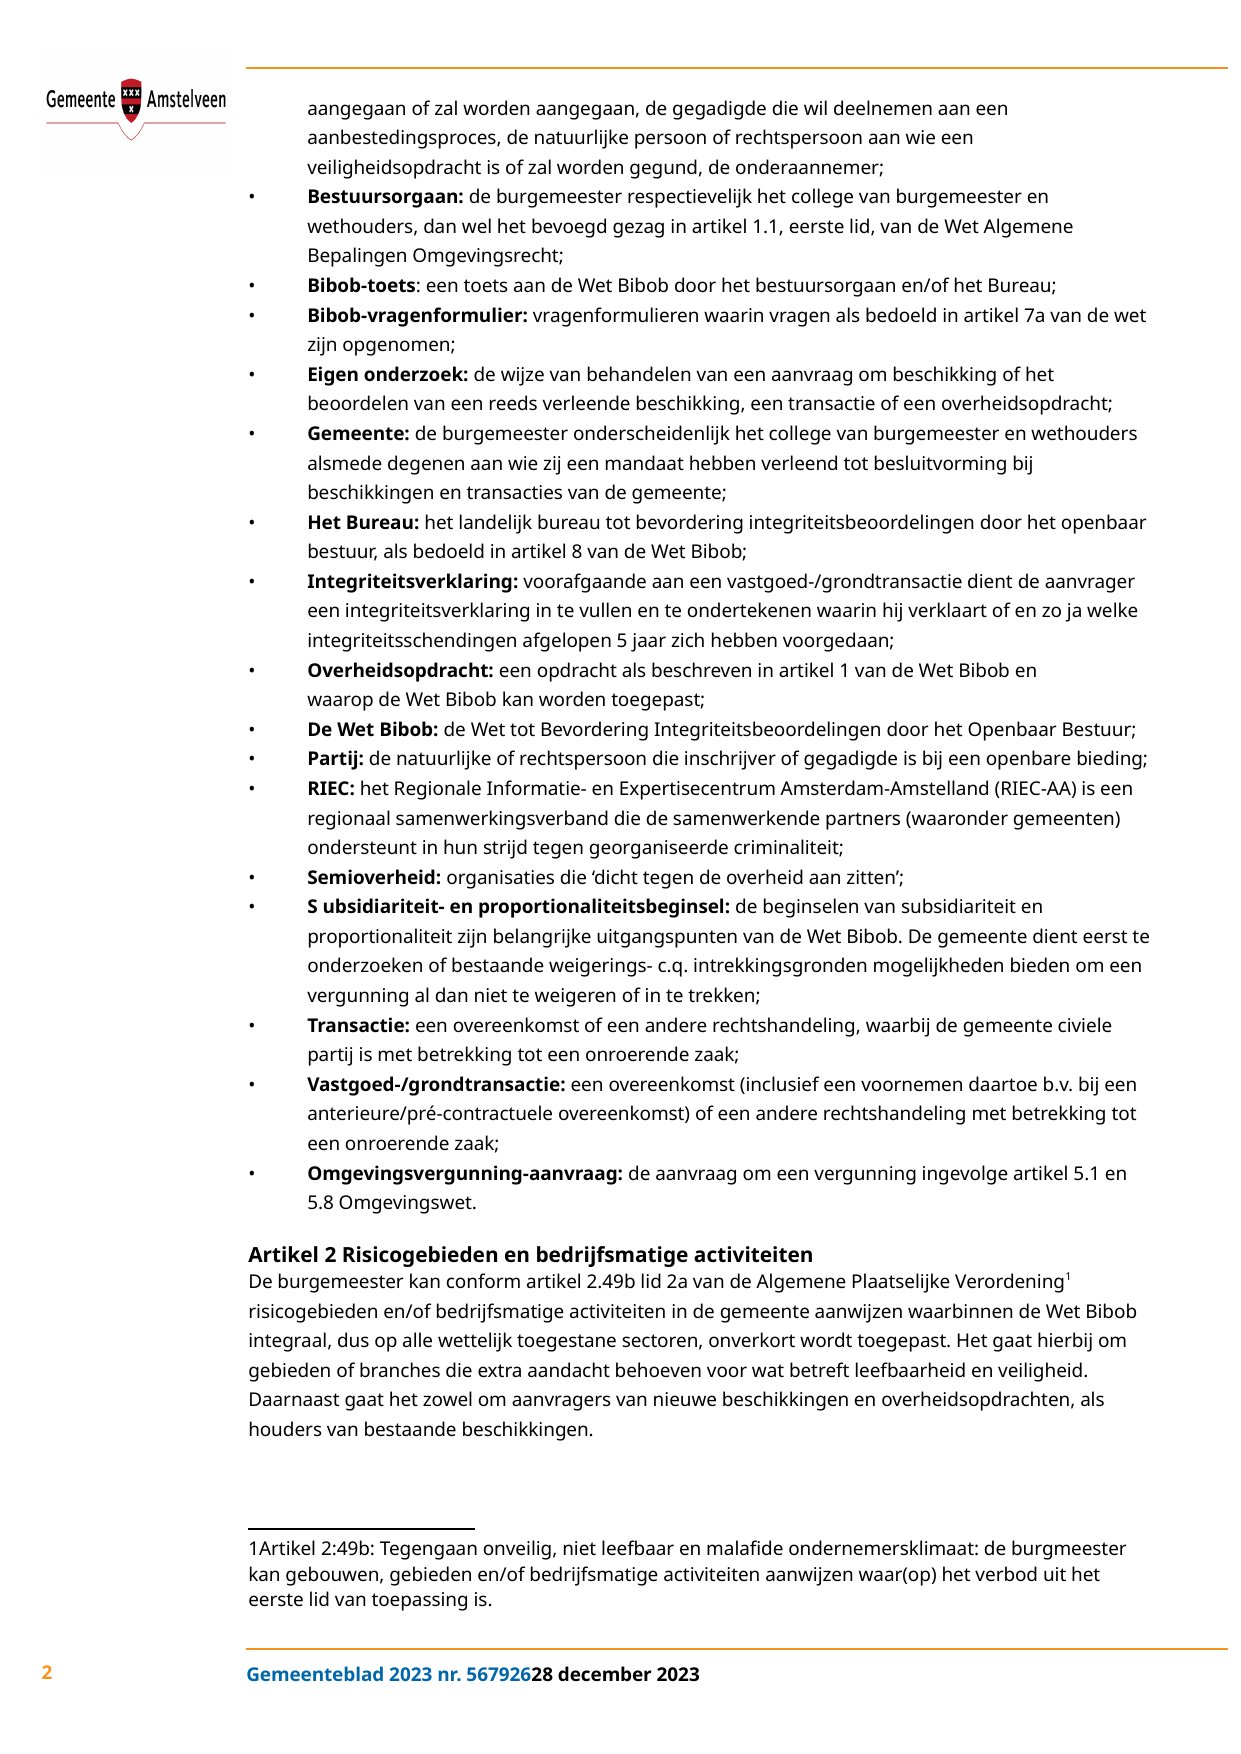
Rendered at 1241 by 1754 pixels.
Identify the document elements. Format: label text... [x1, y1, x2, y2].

list Integriteitsverklaring: voorafgaande aan een vastgoed-/grondtransactie dient de aanvrager een integriteitsverklaring in te vullen en te ondertekenen waarin hij verklaart of en zo ja welke integriteitsschendingen afgelopen 5 jaar zich hebben voorgedaan; [248, 568, 1152, 653]
list Bestuursorgaan: de burgemeester respectievelijk het college van burgemeester en wethouders, dan wel het bevoegd gezag in artikel 1.1, eerste lid, van de Wet Algemene Bepalingen Omgevingsrecht; [248, 183, 1152, 268]
list Gemeente: de burgemeester onderscheidenlijk het college van burgemeester en wethouders alsmede degenen aan wie zij een mandaat hebben verleend tot besluitvorming bij beschikkingen en transacties van de gemeente; [248, 420, 1152, 505]
list Omgevingsvergunning-aanvraag: de aanvraag om een vergunning ingevolge artikel 5.1 en 5.8 Omgevingswet. [248, 1160, 1152, 1215]
text Artikel 2 Risicogebieden en bedrijfsmatige activiteiten [248, 1240, 1152, 1268]
list Vastgoed-/grondtransactie: een overeenkomst (inclusief een voornemen daartoe b.v. bij een anterieure/pré-contractuele overeenkomst) of een andere rechtshandeling met betrekking tot een onroerende zaak; [248, 1071, 1152, 1156]
list waarop de Wet Bibob kan worden toegepast; [248, 686, 1152, 712]
list RIEC: het Regionale Informatie- en Expertisecentrum Amsterdam-Amstelland (RIEC-AA) is een regionaal samenwerkingsverband die de samenwerkende partners (waaronder gemeenten) ondersteunt in hun strijd tegen georganiseerde criminaliteit; [248, 775, 1152, 860]
list Het Bureau: het landelijk bureau tot bevordering integriteitsbeoordelingen door het openbaar bestuur, als bedoeld in artikel 8 van de Wet Bibob; [248, 509, 1152, 564]
list aangegaan of zal worden aangegaan, de gegadigde die wil deelnemen aan een aanbestedingsproces, de natuurlijke persoon of rechtspersoon aan wie een veiligheidsopdracht is of zal worden gegund, de onderaannemer; [248, 95, 1152, 180]
list S ubsidiariteit- en proportionaliteitsbeginsel: de beginselen van subsidiariteit en proportionaliteit zijn belangrijke uitgangspunten van de Wet Bibob. De gemeente dient eerst te onderzoeken of bestaande weigerings- c.q. intrekkingsgronden mogelijkheden bieden om een vergunning al dan niet te weigeren of in te trekken; [248, 893, 1152, 1008]
list Transactie: een overeenkomst of een andere rechtshandeling, waarbij de gemeente civiele partij is met betrekking tot een onroerende zaak; [248, 1012, 1152, 1067]
list Semioverheid: organisaties die ‘dicht tegen de overheid aan zitten’; [248, 864, 1152, 890]
text De burgemeester kan conform artikel 2.49b lid 2a van de Algemene Plaatselijke Verordening risicogebieden en/of bedrijfsmatige activiteiten in de gemeente aanwijzen waarbinnen de Wet Bibob integraal, dus op alle wettelijk toegestane sectoren, onverkort wordt toegepast. Het gaat hierbij om gebieden of branches die extra aandacht behoeven voor wat betreft leefbaarheid en veiligheid. Daarnaast gaat het zowel om aanvragers van nieuwe beschikkingen en overheidsopdrachten, als houders van bestaande beschikkingen. [248, 1268, 1152, 1442]
list Bibob-vragenformulier: vragenformulieren waarin vragen als bedoeld in artikel 7a van de wet zijn opgenomen; [248, 302, 1152, 357]
list Overheidsopdracht: een opdracht als beschreven in artikel 1 van de Wet Bibob en [248, 657, 1152, 683]
picture [41, 47, 231, 172]
list Partij: de natuurlijke of rechtspersoon die inschrijver of gegadigde is bij een openbare bieding; [248, 746, 1152, 771]
text Artikel 2:49b: Tegengaan onveilig, niet leefbaar en malafide ondernemersklimaat: de burgmeester kan gebouwen, gebieden en/of bedrijfsmatige activiteiten aanwijzen waar(op) het verbod uit het eerste lid van toepassing is. [248, 1535, 1152, 1612]
list De Wet Bibob: de Wet tot Bevordering Integriteitsbeoordelingen door het Openbaar Bestuur; [248, 716, 1152, 742]
list Eigen onderzoek: de wijze van behandelen van een aanvraag om beschikking of het beoordelen van een reeds verleende beschikking, een transactie of een overheidsopdracht; [248, 361, 1152, 416]
list Bibob-toets: een toets aan de Wet Bibob door het bestuursorgaan en/of het Bureau; [248, 272, 1152, 298]
